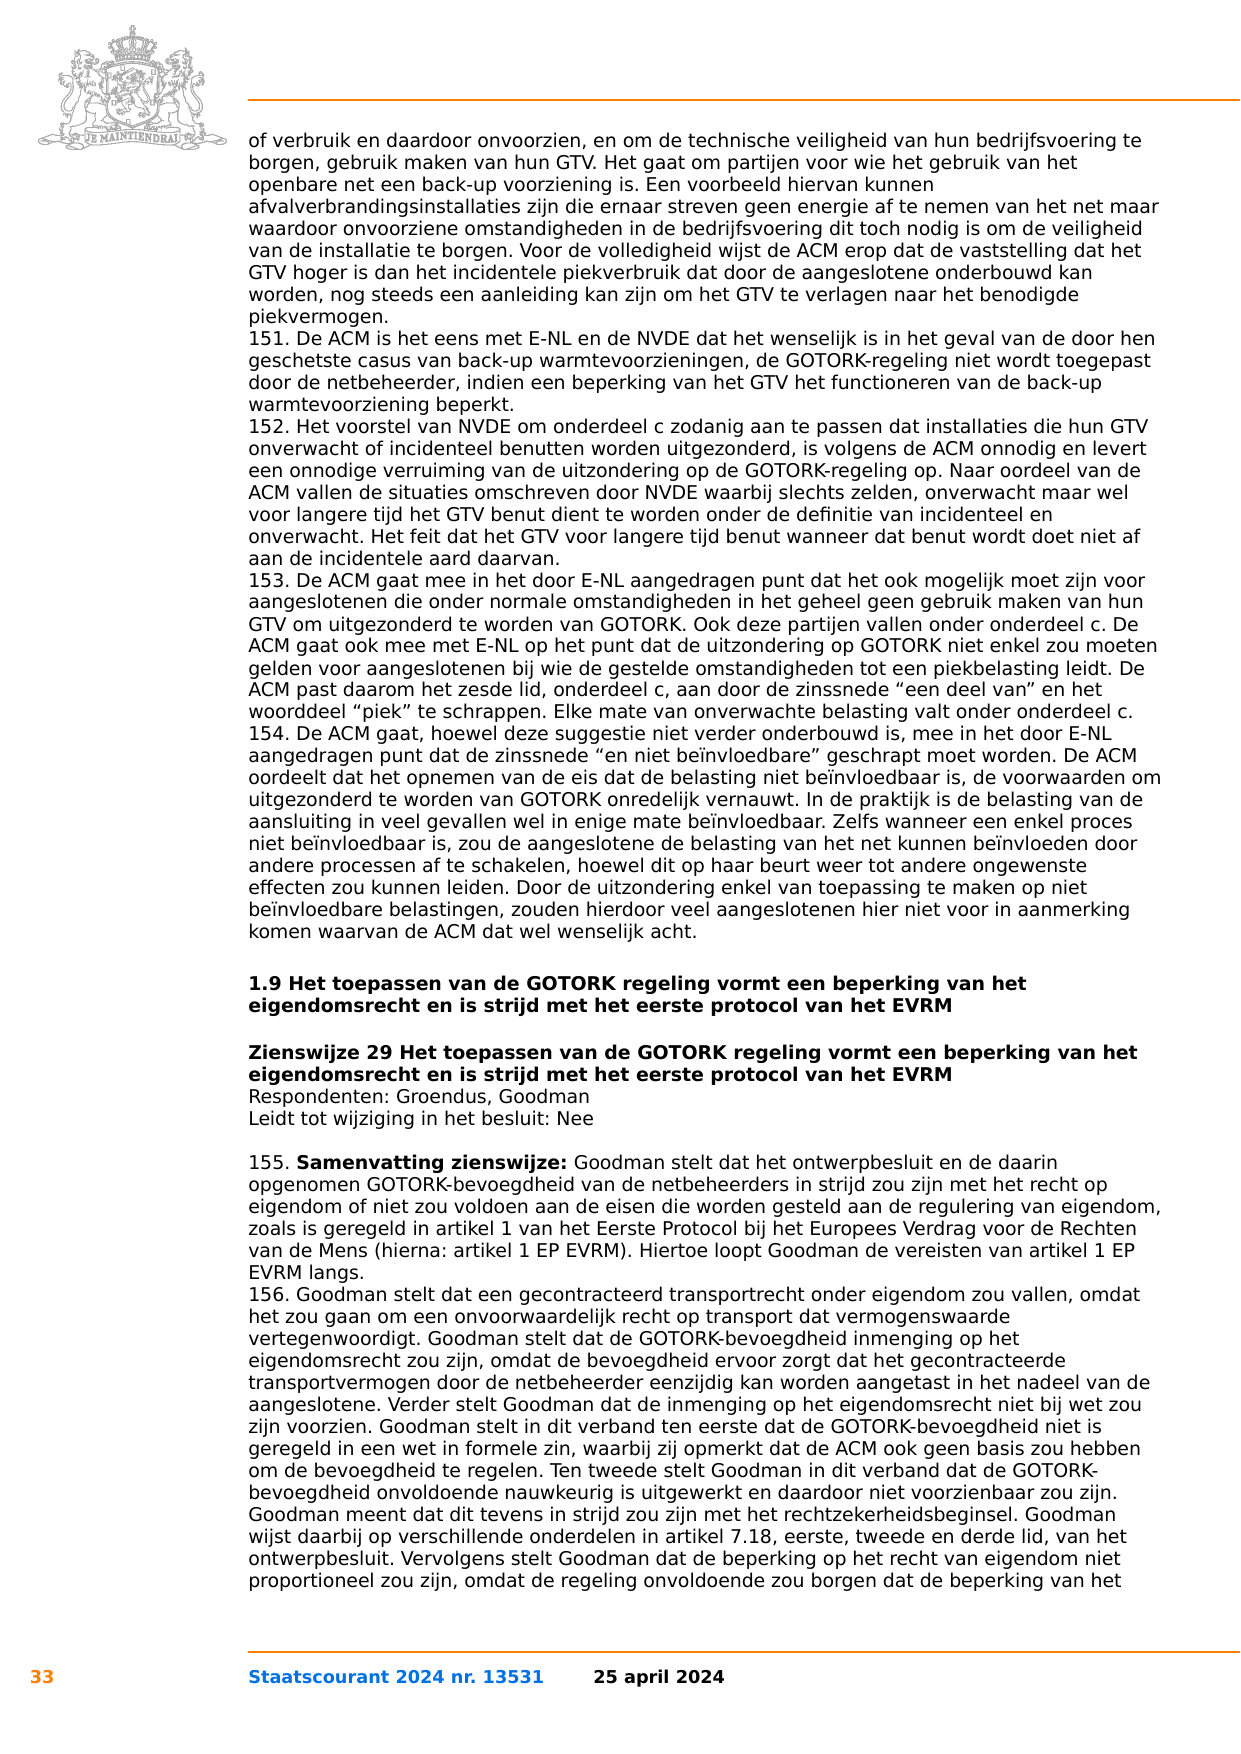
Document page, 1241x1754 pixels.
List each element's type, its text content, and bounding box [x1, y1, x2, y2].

text 152. Het voorstel van NVDE om onderdeel c zodanig aan te passen dat installaties die hun GTV onverwacht of incidenteel benutten worden uitgezonderd, is volgens de ACM onnodig en levert een onnodige verruiming van de uitzondering op de GOTORK-regeling op. Naar oordeel van de ACM vallen de situaties omschreven door NVDE waarbij slechts zelden, onverwacht maar wel voor langere tijd het GTV benut dient te worden onder de definitie van incidenteel en onverwacht. Het feit dat het GTV voor langere tijd benut wanneer dat benut wordt doet niet af aan de incidentele aard daarvan. [248, 416, 1163, 569]
text of verbruik en daardoor onvoorzien, en om de technische veiligheid van hun bedrijfsvoering te borgen, gebruik maken van hun GTV. Het gaat om partijen voor wie het gebruik van het openbare net een back-up voorziening is. Een voorbeeld hiervan kunnen afvalverbrandingsinstallaties zijn die ernaar streven geen energie af te nemen van het net maar waardoor onvoorziene omstandigheden in de bedrijfsvoering dit toch nodig is om de veiligheid van de installatie te borgen. Voor de volledigheid wijst de ACM erop dat de vaststelling dat het GTV hoger is dan het incidentele piekverbruik dat door de aangeslotene onderbouwd kan worden, nog steeds een aanleiding kan zijn om het GTV te verlagen naar het benodigde piekvermogen. [248, 130, 1163, 328]
text 154. De ACM gaat, hoewel deze suggestie niet verder onderbouwd is, mee in het door E-NL aangedragen punt dat de zinssnede “en niet beïnvloedbare” geschrapt moet worden. De ACM oordeelt dat het opnemen van de eis dat de belasting niet beïnvloedbaar is, de voorwaarden om uitgezonderd te worden van GOTORK onredelijk vernauwt. In de praktijk is de belasting van de aansluiting in veel gevallen wel in enige mate beïnvloedbaar. Zelfs wanneer een enkel proces niet beïnvloedbaar is, zou de aangeslotene de belasting van het net kunnen beïnvloeden door andere processen af te schakelen, hoewel dit op haar beurt weer tot andere ongewenste effecten zou kunnen leiden. Door de uitzondering enkel van toepassing te maken op niet beïnvloedbare belastingen, zouden hierdoor veel aangeslotenen hier niet voor in aanmerking komen waarvan de ACM dat wel wenselijk acht. [248, 723, 1163, 943]
text Respondenten: Groendus, Goodman [248, 1086, 1163, 1108]
text 156. Goodman stelt dat een gecontracteerd transportrecht onder eigendom zou vallen, omdat het zou gaan om een onvoorwaardelijk recht op transport dat vermogenswaarde vertegenwoordigt. Goodman stelt dat de GOTORK-bevoegdheid inmenging op het eigendomsrecht zou zijn, omdat de bevoegdheid ervoor zorgt dat het gecontracteerde transportvermogen door de netbeheerder eenzijdig kan worden aangetast in het nadeel van de aangeslotene. Verder stelt Goodman dat de inmenging op het eigendomsrecht niet bij wet zou zijn voorzien. Goodman stelt in dit verband ten eerste dat de GOTORK-bevoegdheid niet is geregeld in een wet in formele zin, waarbij zij opmerkt dat de ACM ook geen basis zou hebben om de bevoegdheid te regelen. Ten tweede stelt Goodman in dit verband dat de GOTORK-bevoegdheid onvoldoende nauwkeurig is uitgewerkt en daardoor niet voorzienbaar zou zijn. Goodman meent dat dit tevens in strijd zou zijn met het rechtzekerheidsbeginsel. Goodman wijst daarbij op verschillende onderdelen in artikel 7.18, eerste, tweede en derde lid, van het ontwerpbesluit. Vervolgens stelt Goodman dat de beperking op het recht van eigendom niet proportioneel zou zijn, omdat de regeling onvoldoende zou borgen dat de beperking van het [248, 1284, 1163, 1591]
text 151. De ACM is het eens met E-NL en de NVDE dat het wenselijk is in het geval van de door hen geschetste casus van back-up warmtevoorzieningen, de GOTORK-regeling niet wordt toegepast door de netbeheerder, indien een beperking van het GTV het functioneren van de back-up warmtevoorziening beperkt. [248, 328, 1163, 416]
text Leidt tot wijziging in het besluit: Nee [248, 1108, 1163, 1130]
subtitle 1.9 Het toepassen van de GOTORK regeling vormt een beperking van het eigendomsrecht en is strijd met het eerste protocol van het EVRM [248, 973, 1163, 1017]
text 153. De ACM gaat mee in het door E-NL aangedragen punt dat het ook mogelijk moet zijn voor aangeslotenen die onder normale omstandigheden in het geheel geen gebruik maken van hun GTV om uitgezonderd te worden van GOTORK. Ook deze partijen vallen onder onderdeel c. De ACM gaat ook mee met E-NL op het punt dat de uitzondering op GOTORK niet enkel zou moeten gelden voor aangeslotenen bij wie de gestelde omstandigheden tot een piekbelasting leidt. De ACM past daarom het zesde lid, onderdeel c, aan door de zinssnede “een deel van” en het woorddeel “piek” te schrappen. Elke mate van onverwachte belasting valt onder onderdeel c. [248, 569, 1163, 723]
text 155. Samenvatting zienswijze: Goodman stelt dat het ontwerpbesluit en de daarin opgenomen GOTORK-bevoegdheid van de netbeheerders in strijd zou zijn met het recht op eigendom of niet zou voldoen aan de eisen die worden gesteld aan de regulering van eigendom, zoals is geregeld in artikel 1 van het Eerste Protocol bij het Europees Verdrag voor de Rechten van de Mens (hierna: artikel 1 EP EVRM). Hiertoe loopt Goodman de vereisten van artikel 1 EP EVRM langs. [248, 1152, 1163, 1284]
picture [38, 25, 227, 150]
text Zienswijze 29 Het toepassen van de GOTORK regeling vormt een beperking van het eigendomsrecht en is strijd met het eerste protocol van het EVRM [248, 1042, 1163, 1086]
